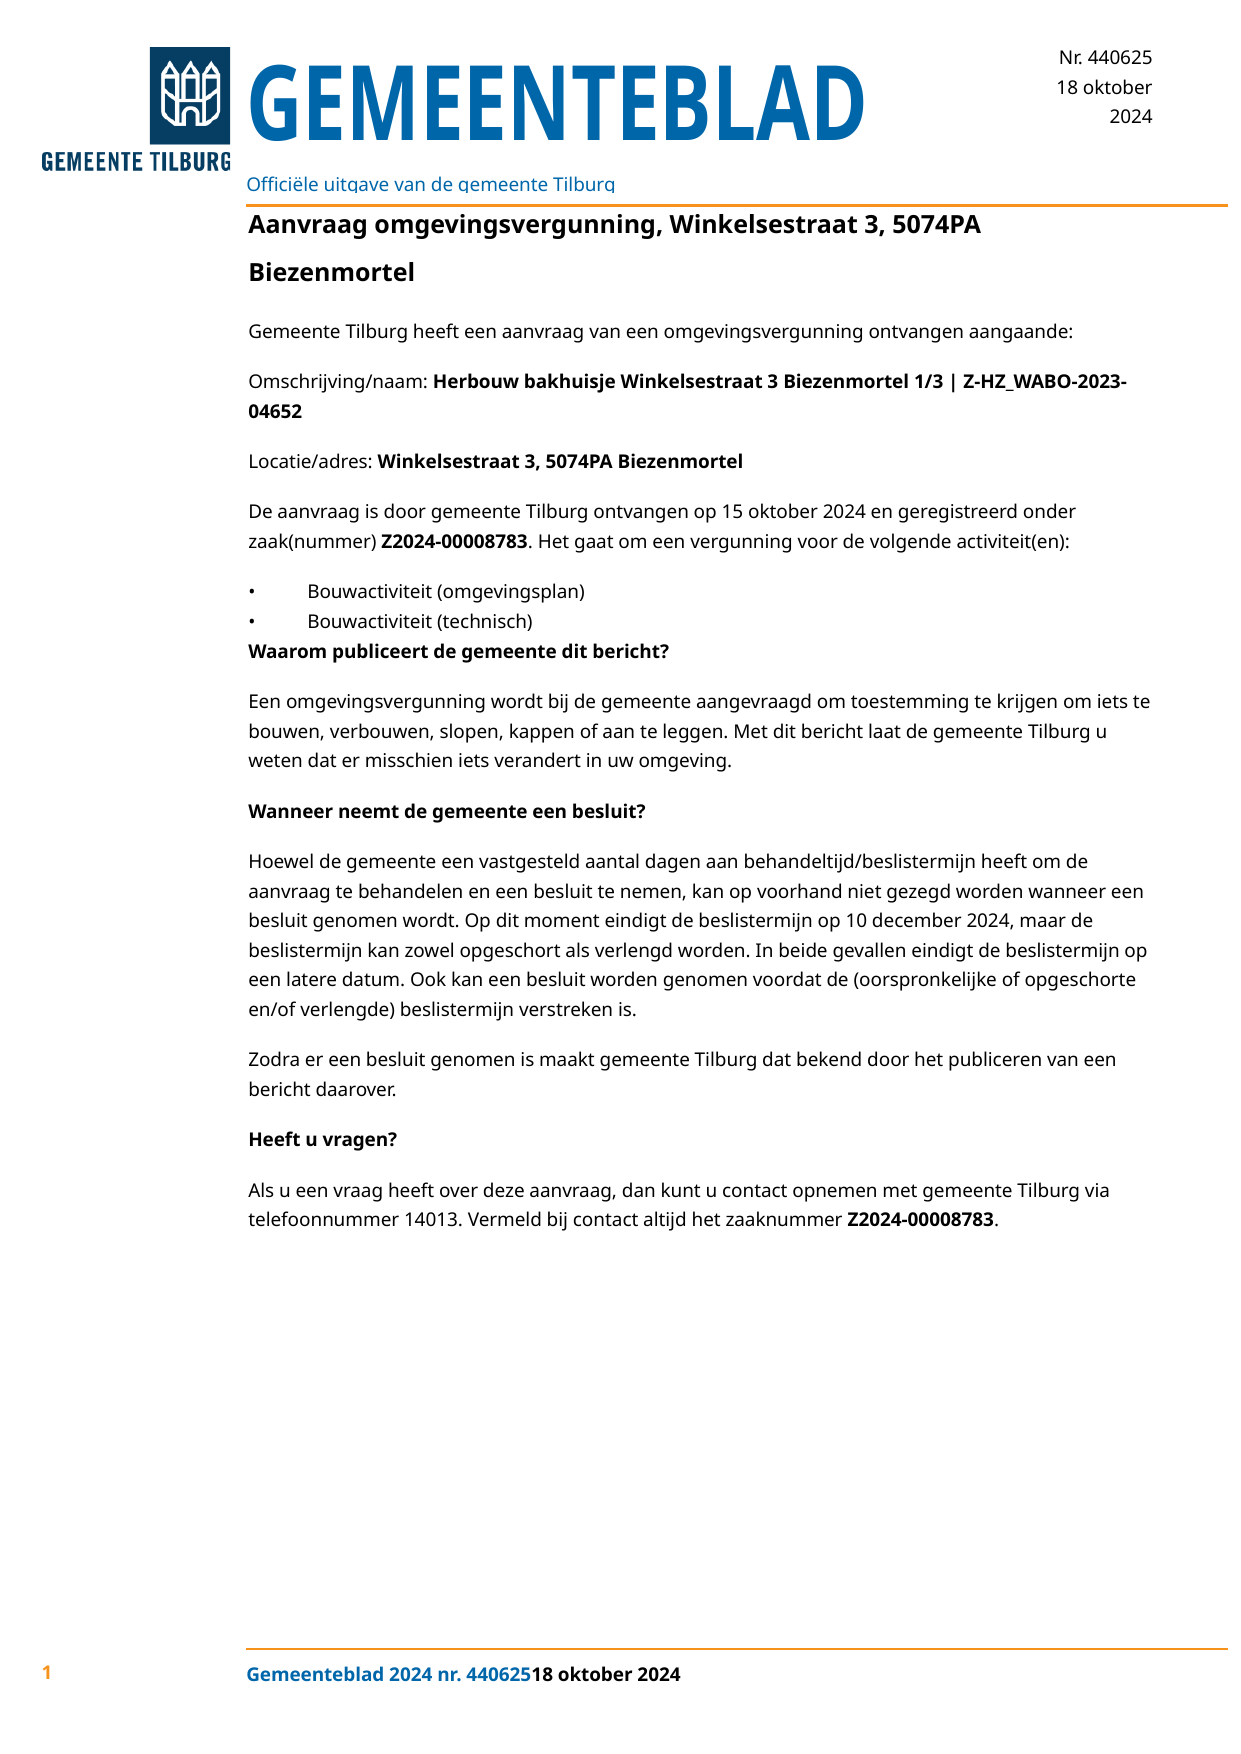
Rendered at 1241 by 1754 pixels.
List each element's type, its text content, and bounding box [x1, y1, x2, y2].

text Waarom publiceert de gemeente dit bericht? [248, 638, 1152, 664]
text Omschrijving/naam: Herbouw bakhuisje Winkelsestraat 3 Biezenmortel 1/3 | Z-HZ_WABO-2023-04652 [248, 368, 1152, 424]
text Aanvraag omgevingsvergunning, Winkelsestraat 3, 5074PA Biezenmortel [248, 207, 1152, 288]
text Gemeente Tilburg heeft een aanvraag van een omgevingsvergunning ontvangen aangaande: [248, 318, 1152, 344]
text Een omgevingsvergunning wordt bij de gemeente aangevraagd om toestemming te krijgen om iets te bouwen, verbouwen, slopen, kappen of aan te leggen. Met dit bericht laat de gemeente Tilburg u weten dat er misschien iets verandert in uw omgeving. [248, 688, 1152, 773]
text Als u een vraag heeft over deze aanvraag, dan kunt u contact opnemen met gemeente Tilburg via telefoonnummer 14013. Vermeld bij contact altijd het zaaknummer Z2024-00008783. [248, 1177, 1152, 1232]
text Zodra er een besluit genomen is maakt gemeente Tilburg dat bekend door het publiceren van een bericht daarover. [248, 1047, 1152, 1102]
text Locatie/adres: Winkelsestraat 3, 5074PA Biezenmortel [248, 448, 1152, 474]
text De aanvraag is door gemeente Tilburg ontvangen op 15 oktober 2024 en geregistreerd onder zaak(nummer) Z2024-00008783. Het gaat om een vergunning voor de volgende activiteit(en): [248, 499, 1152, 554]
text Heeft u vragen? [248, 1127, 1152, 1152]
list Bouwactiviteit (technisch) [248, 608, 1152, 634]
text Hoewel de gemeente een vastgesteld aantal dagen aan behandeltijd/beslistermijn heeft om de aanvraag te behandelen en een besluit te nemen, kan op voorhand niet gezegd worden wanneer een besluit genomen wordt. Op dit moment eindigt de beslistermijn op 10 december 2024, maar de beslistermijn kan zowel opgeschort als verlengd worden. In beide gevallen eindigt de beslistermijn op een latere datum. Ook kan een besluit worden genomen voordat de (oorspronkelijke of opgeschorte en/of verlengde) beslistermijn verstreken is. [248, 848, 1152, 1022]
text Wanneer neemt de gemeente een besluit? [248, 798, 1152, 824]
picture [41, 47, 231, 172]
list Bouwactiviteit (omgevingsplan) [248, 579, 1152, 604]
